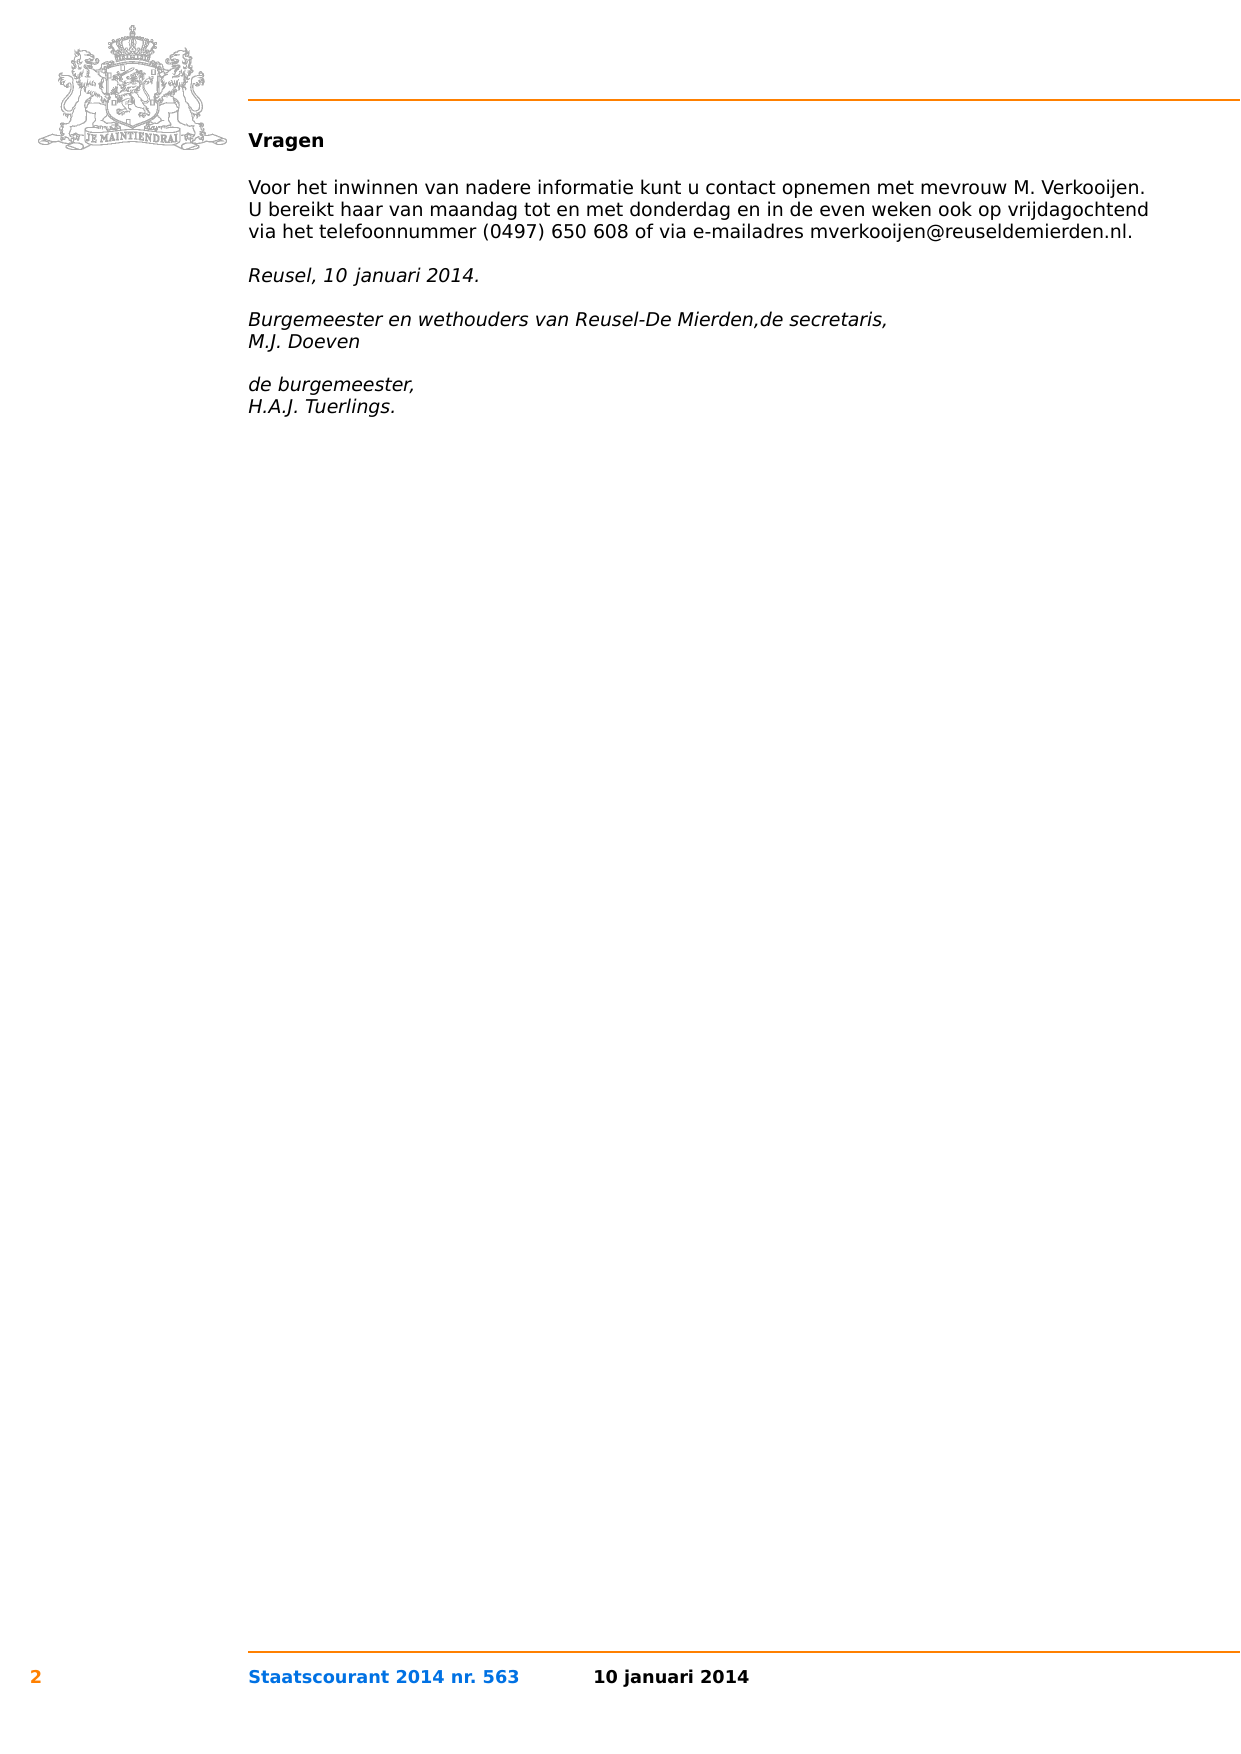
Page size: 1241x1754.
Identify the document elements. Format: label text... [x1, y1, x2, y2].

subtitle Vragen [248, 130, 1163, 152]
text Voor het inwinnen van nadere informatie kunt u contact opnemen met mevrouw M. Verkooijen. U bereikt haar van maandag tot en met donderdag en in de even weken ook op vrijdagochtend via het telefoonnummer (0497) 650 608 of via e-mailadres mverkooijen@reuseldemierden.nl. [248, 177, 1163, 243]
text de burgemeester, H.A.J. Tuerlings. [248, 374, 1163, 418]
text Burgemeester en wethouders van Reusel-De Mierden,de secretaris, M.J. Doeven [248, 308, 1163, 352]
picture [38, 25, 227, 150]
text Reusel, 10 januari 2014. [248, 265, 1163, 287]
